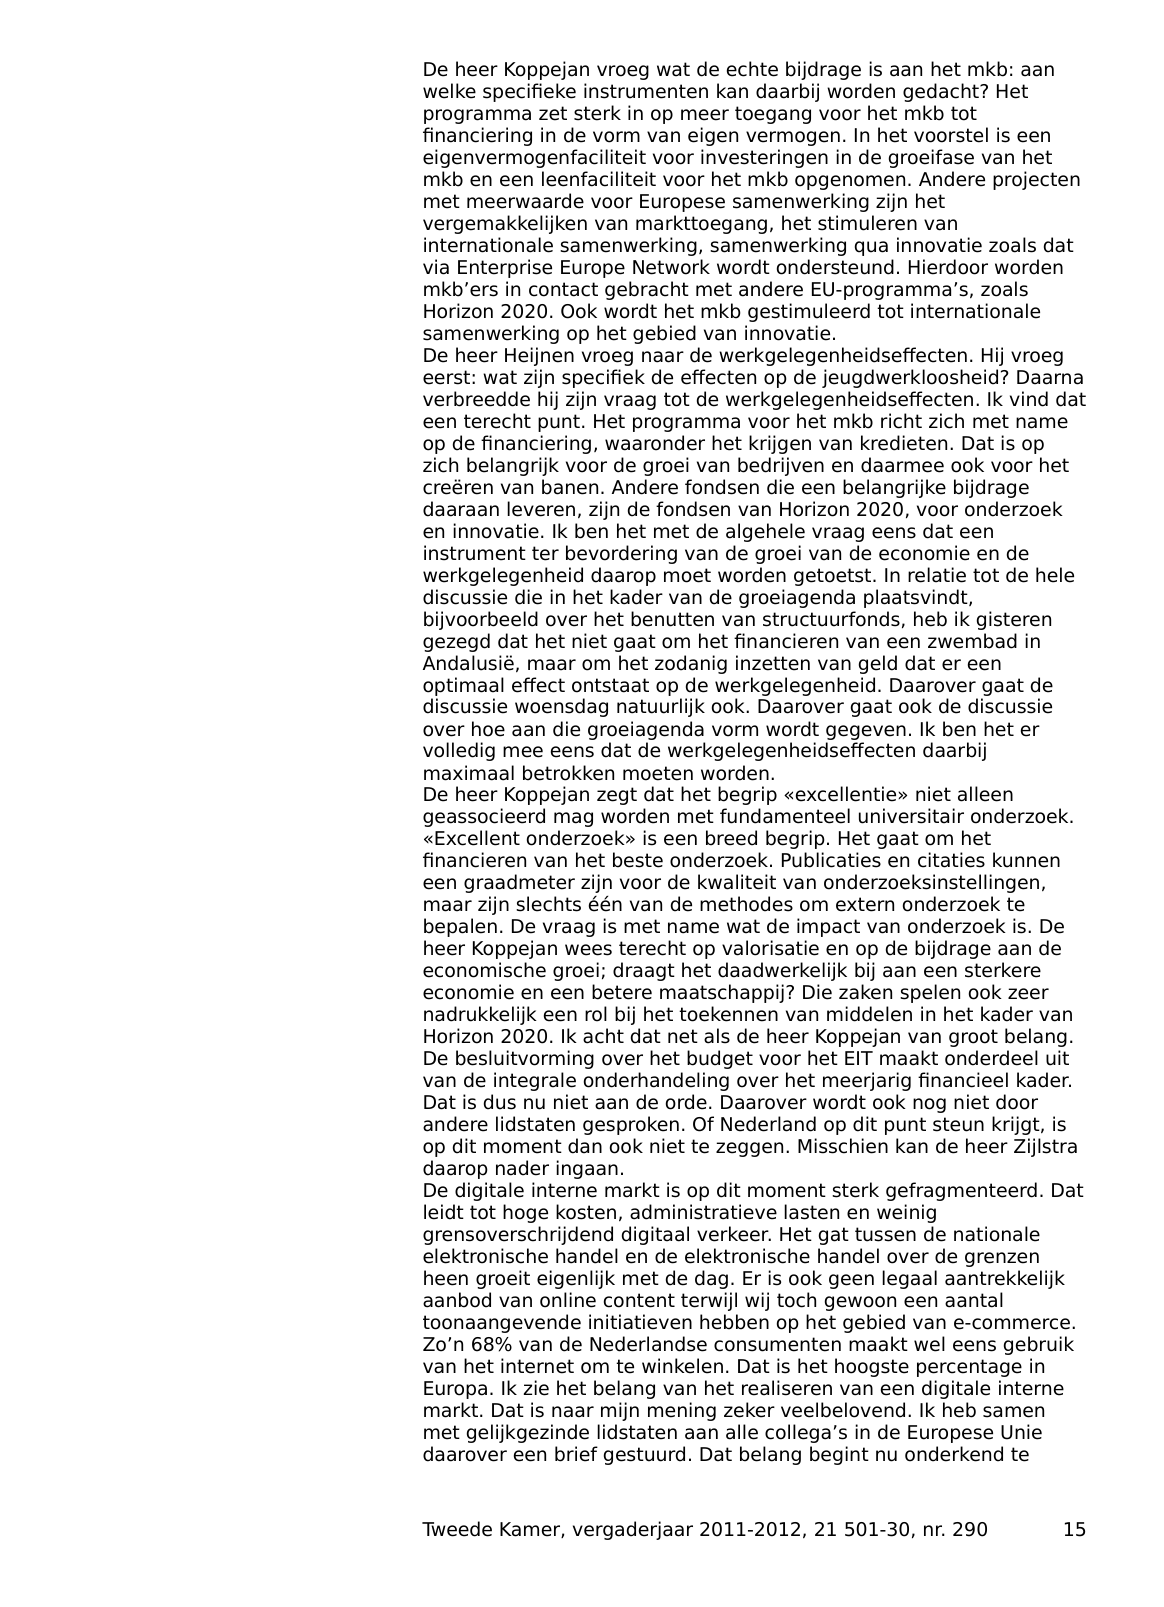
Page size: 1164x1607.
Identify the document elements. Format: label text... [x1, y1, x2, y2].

text De besluitvorming over het budget voor het EIT maakt onderdeel uit van de integrale onderhandeling over het meerjarig financieel kader. Dat is dus nu niet aan de orde. Daarover wordt ook nog niet door andere lidstaten gesproken. Of Nederland op dit punt steun krijgt, is op dit moment dan ook niet te zeggen. Misschien kan de heer Zijlstra daarop nader ingaan. [422, 1048, 1087, 1180]
text De digitale interne markt is op dit moment sterk gefragmenteerd. Dat leidt tot hoge kosten, administratieve lasten en weinig grensoverschrijdend digitaal verkeer. Het gat tussen de nationale elektronische handel en de elektronische handel over de grenzen heen groeit eigenlijk met de dag. Er is ook geen legaal aantrekkelijk aanbod van online content terwijl wij toch gewoon een aantal toonaangevende initiatieven hebben op het gebied van e-commerce. Zo’n 68% van de Nederlandse consumenten maakt wel eens gebruik van het internet om te winkelen. Dat is het hoogste percentage in Europa. Ik zie het belang van het realiseren van een digitale interne markt. Dat is naar mijn mening zeker veelbelovend. Ik heb samen met gelijkgezinde lidstaten aan alle collega’s in de Europese Unie daarover een brief gestuurd. Dat belang begint nu onderkend te [422, 1180, 1087, 1466]
text De heer Heijnen vroeg naar de werkgelegenheidseffecten. Hij vroeg eerst: wat zijn specifiek de effecten op de jeugdwerkloosheid? Daarna verbreedde hij zijn vraag tot de werkgelegenheidseffecten. Ik vind dat een terecht punt. Het programma voor het mkb richt zich met name op de financiering, waaronder het krijgen van kredieten. Dat is op zich belangrijk voor de groei van bedrijven en daarmee ook voor het creëren van banen. Andere fondsen die een belangrijke bijdrage daaraan leveren, zijn de fondsen van Horizon 2020, voor onderzoek en innovatie. Ik ben het met de algehele vraag eens dat een instrument ter bevordering van de groei van de economie en de werkgelegenheid daarop moet worden getoetst. In relatie tot de hele discussie die in het kader van de groeiagenda plaatsvindt, bijvoorbeeld over het benutten van structuurfonds, heb ik gisteren gezegd dat het niet gaat om het financieren van een zwembad in Andalusië, maar om het zodanig inzetten van geld dat er een optimaal effect ontstaat op de werkgelegenheid. Daarover gaat de discussie woensdag natuurlijk ook. Daarover gaat ook de discussie over hoe aan die groeiagenda vorm wordt gegeven. Ik ben het er volledig mee eens dat de werkgelegenheidseffecten daarbij maximaal betrokken moeten worden. [422, 345, 1087, 784]
text De heer Koppejan vroeg wat de echte bijdrage is aan het mkb: aan welke specifieke instrumenten kan daarbij worden gedacht? Het programma zet sterk in op meer toegang voor het mkb tot financiering in de vorm van eigen vermogen. In het voorstel is een eigenvermogenfaciliteit voor investeringen in de groeifase van het mkb en een leenfaciliteit voor het mkb opgenomen. Andere projecten met meerwaarde voor Europese samenwerking zijn het vergemakkelijken van markttoegang, het stimuleren van internationale samenwerking, samenwerking qua innovatie zoals dat via Enterprise Europe Network wordt ondersteund. Hierdoor worden mkb’ers in contact gebracht met andere EU-programma’s, zoals Horizon 2020. Ook wordt het mkb gestimuleerd tot internationale samenwerking op het gebied van innovatie. [422, 59, 1087, 345]
text De heer Koppejan zegt dat het begrip «excellentie» niet alleen geassocieerd mag worden met fundamenteel universitair onderzoek. «Excellent onderzoek» is een breed begrip. Het gaat om het financieren van het beste onderzoek. Publicaties en citaties kunnen een graadmeter zijn voor de kwaliteit van onderzoeksinstellingen, maar zijn slechts één van de methodes om extern onderzoek te bepalen. De vraag is met name wat de impact van onderzoek is. De heer Koppejan wees terecht op valorisatie en op de bijdrage aan de economische groei; draagt het daadwerkelijk bij aan een sterkere economie en een betere maatschappij? Die zaken spelen ook zeer nadrukkelijk een rol bij het toekennen van middelen in het kader van Horizon 2020. Ik acht dat net als de heer Koppejan van groot belang. [422, 784, 1087, 1048]
